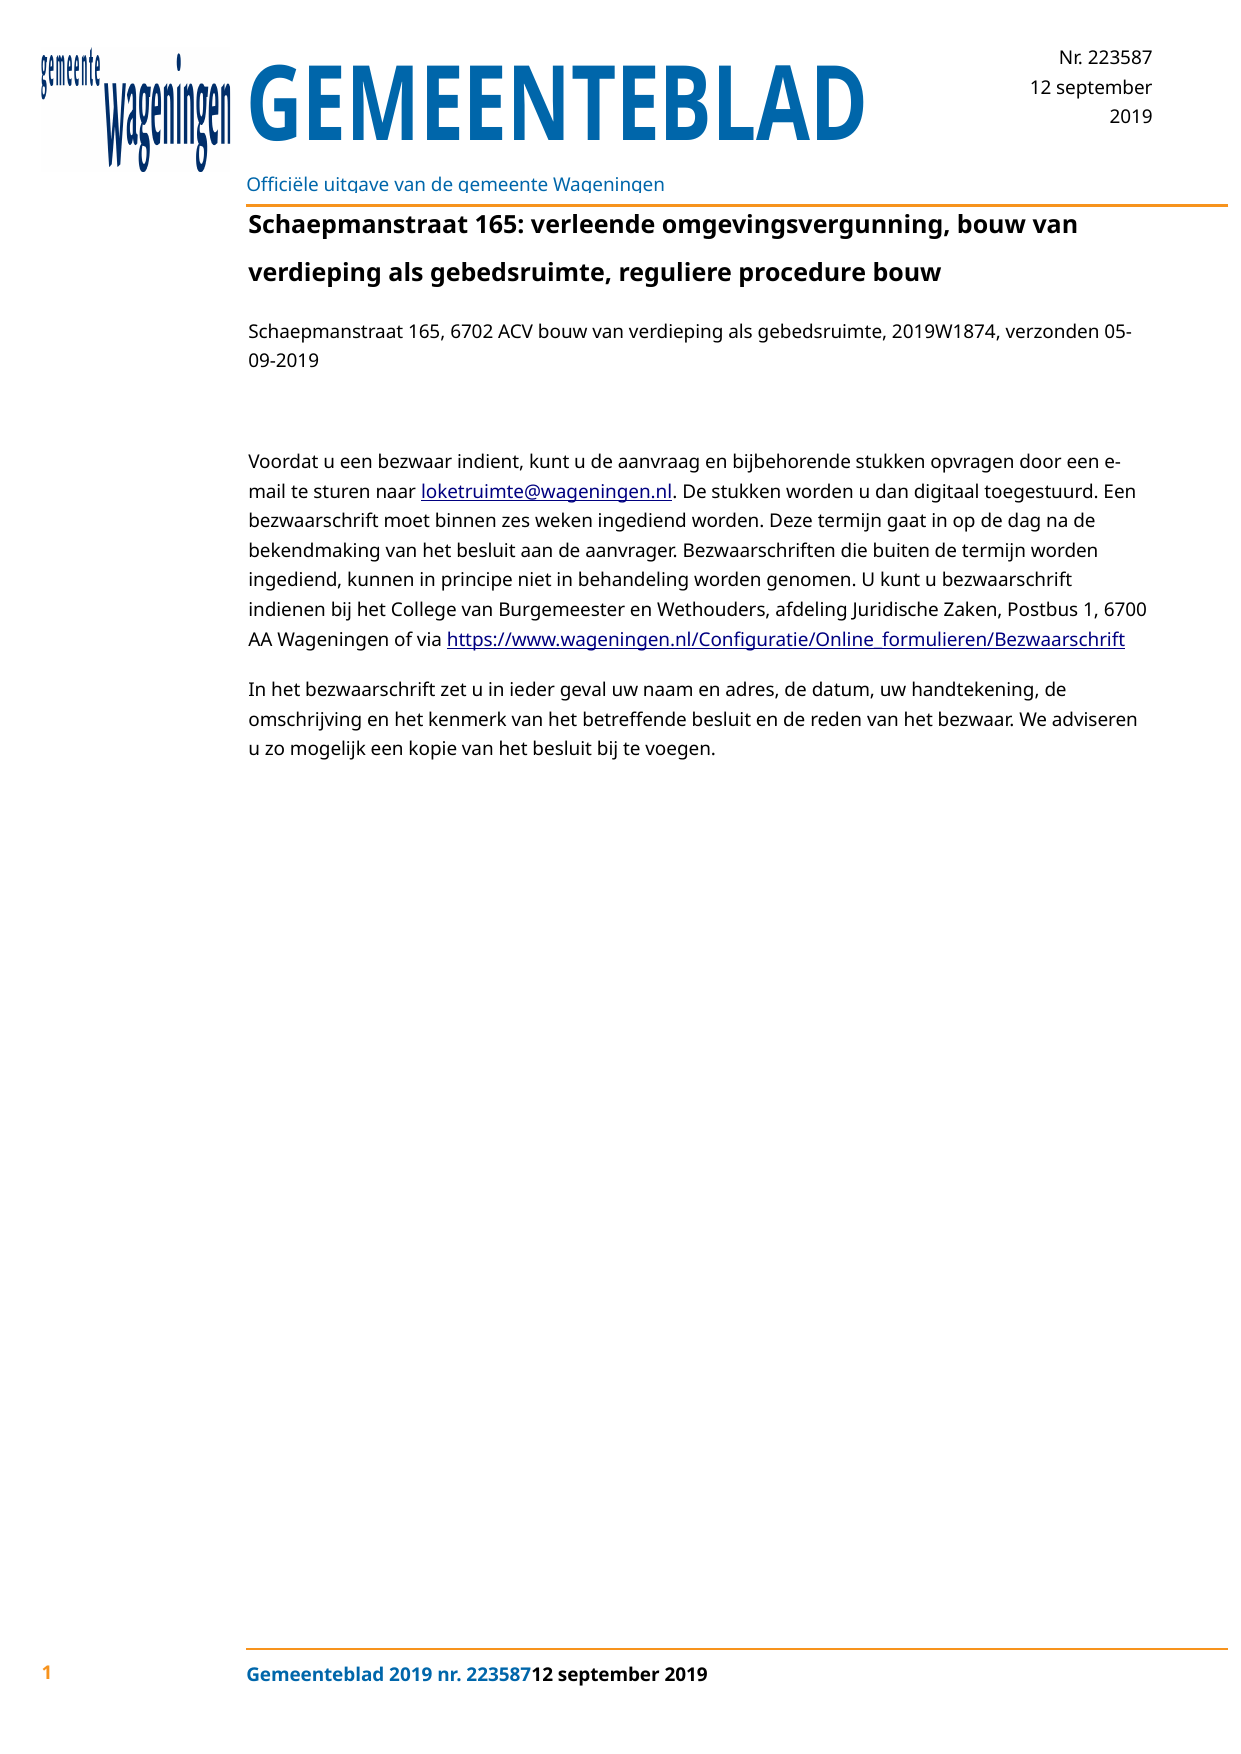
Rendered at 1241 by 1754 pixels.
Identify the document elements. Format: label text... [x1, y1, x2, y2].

text In het bezwaarschrift zet u in ieder geval uw naam en adres, de datum, uw handtekening, de omschrijving en het kenmerk van het betreffende besluit en de reden van het bezwaar. We adviseren u zo mogelijk een kopie van het besluit bij te voegen. [248, 676, 1152, 761]
text Schaepmanstraat 165: verleende omgevingsvergunning, bouw van verdieping als gebedsruimte, reguliere procedure bouw [248, 207, 1152, 288]
text Voordat u een bezwaar indient, kunt u de aanvraag en bijbehorende stukken opvragen door een e-mail te sturen naar loketruimte@wageningen.nl. De stukken worden u dan digitaal toegestuurd. Een bezwaarschrift moet binnen zes weken ingediend worden. Deze termijn gaat in op de dag na de bekendmaking van het besluit aan de aanvrager. Bezwaarschriften die buiten de termijn worden ingediend, kunnen in principe niet in behandeling worden genomen. U kunt u bezwaarschrift indienen bij het College van Burgemeester en Wethouders, afdeling Juridische Zaken, Postbus 1, 6700 AA Wageningen of via https://www.wageningen.nl/Configuratie/Online_formulieren/Bezwaarschrift [248, 448, 1152, 652]
text Schaepmanstraat 165, 6702 ACV bouw van verdieping als gebedsruimte, 2019W1874, verzonden 05-09-2019 [248, 318, 1152, 373]
picture [41, 47, 231, 172]
